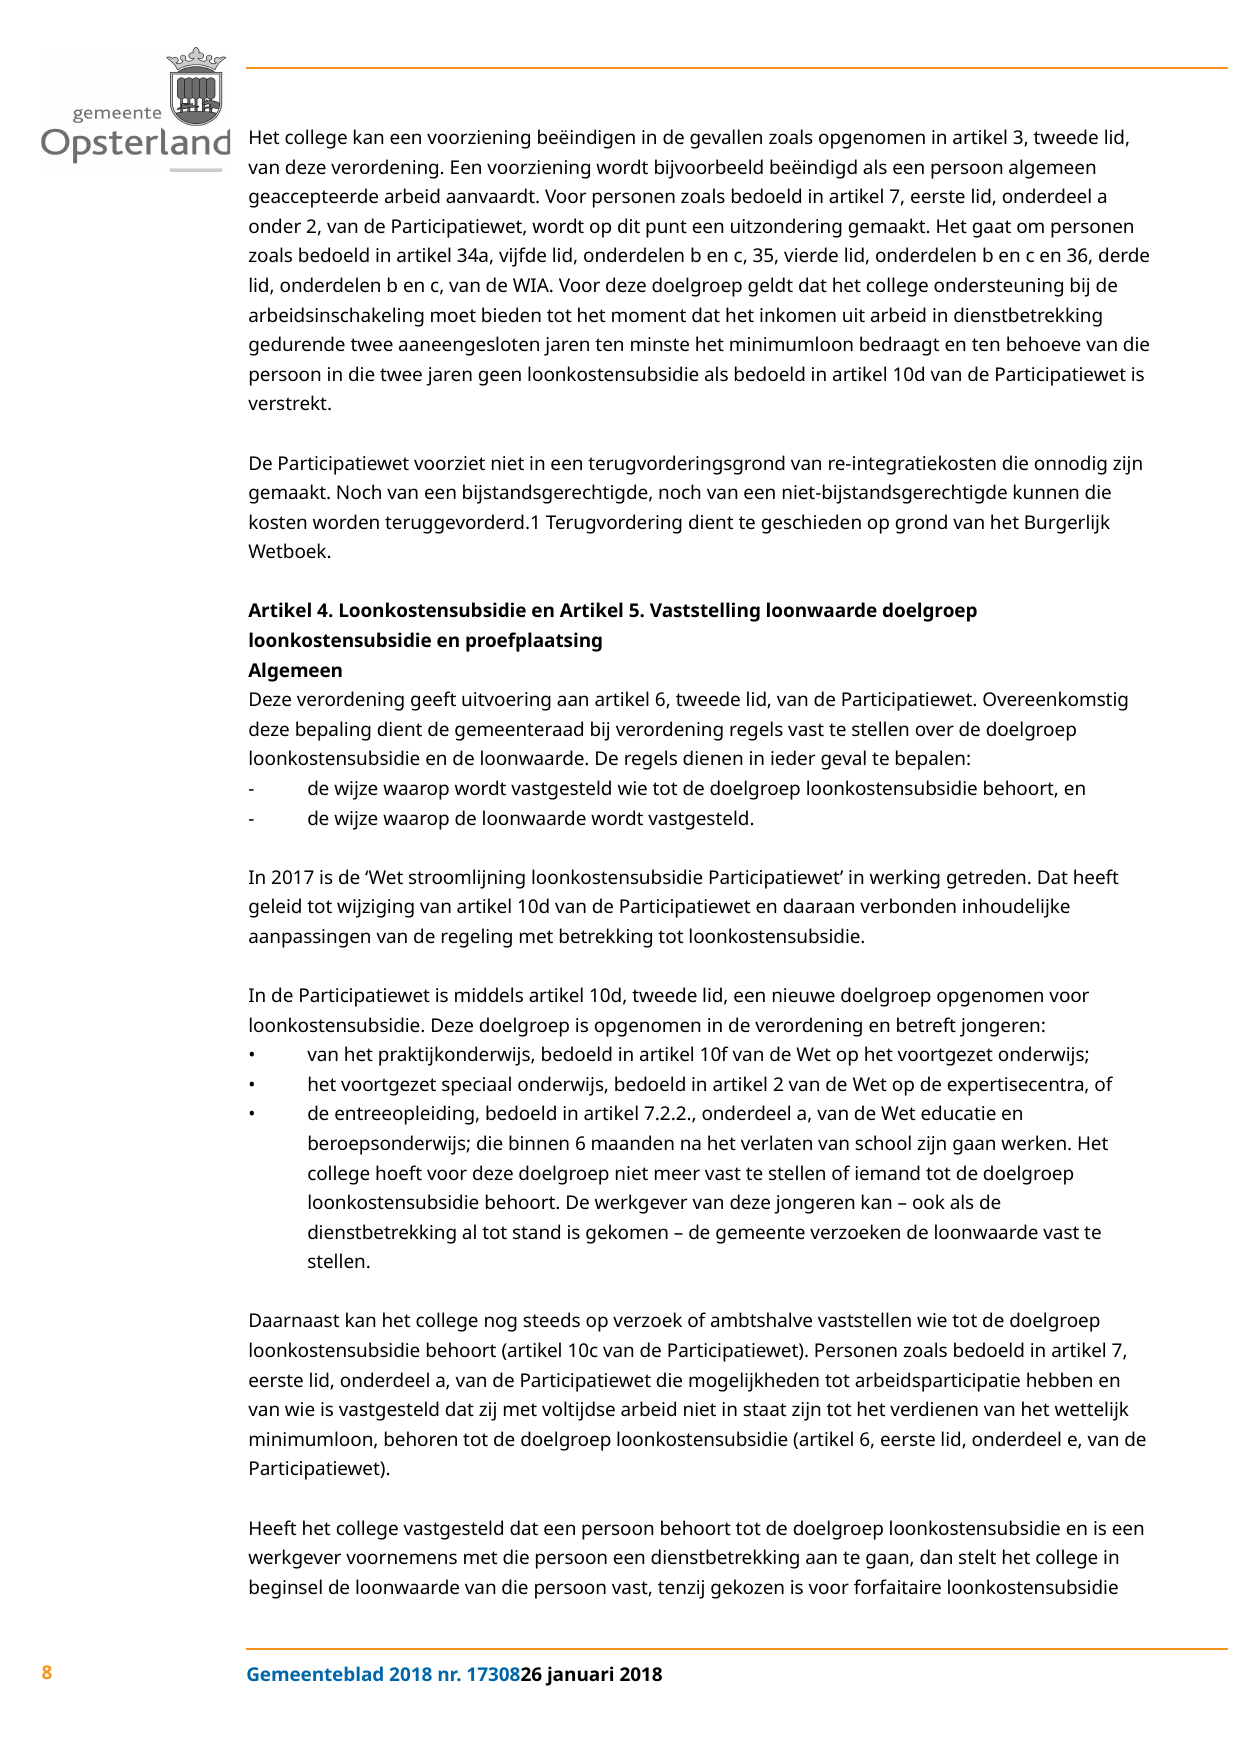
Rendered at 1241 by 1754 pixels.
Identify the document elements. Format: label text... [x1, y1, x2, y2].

text De Participatiewet voorziet niet in een terugvorderingsgrond van re-integratiekosten die onnodig zijn gemaakt. Noch van een bijstandsgerechtigde, noch van een niet-bijstandsgerechtigde kunnen die kosten worden teruggevorderd.1 Terugvordering dient te geschieden op grond van het Burgerlijk Wetboek. [248, 450, 1152, 564]
list van het praktijkonderwijs, bedoeld in artikel 10f van de Wet op het voortgezet onderwijs; [248, 1041, 1152, 1067]
picture [41, 47, 231, 172]
text Algemeen [248, 657, 1152, 683]
text Artikel 4. Loonkostensubsidie en Artikel 5. Vaststelling loonwaarde doelgroep loonkostensubsidie en proefplaatsing [248, 598, 1152, 653]
text Daarnaast kan het college nog steeds op verzoek of ambtshalve vaststellen wie tot de doelgroep [248, 1308, 1152, 1333]
text In 2017 is de ‘Wet stroomlijning loonkostensubsidie Participatiewet’ in werking getreden. Dat heeft geleid tot wijziging van artikel 10d van de Participatiewet en daaraan verbonden inhoudelijke aanpassingen van de regeling met betrekking tot loonkostensubsidie. [248, 864, 1152, 949]
text Heeft het college vastgesteld dat een persoon behoort tot de doelgroep loonkostensubsidie en is een werkgever voornemens met die persoon een dienstbetrekking aan te gaan, dan stelt het college in beginsel de loonwaarde van die persoon vast, tenzij gekozen is voor forfaitaire loonkostensubsidie [248, 1515, 1152, 1600]
list het voortgezet speciaal onderwijs, bedoeld in artikel 2 van de Wet op de expertisecentra, of [248, 1071, 1152, 1097]
list de entreeopleiding, bedoeld in artikel 7.2.2., onderdeel a, van de Wet educatie en beroepsonderwijs; die binnen 6 maanden na het verlaten van school zijn gaan werken. Het college hoeft voor deze doelgroep niet meer vast te stellen of iemand tot de doelgroep loonkostensubsidie behoort. De werkgever van deze jongeren kan – ook als de dienstbetrekking al tot stand is gekomen – de gemeente verzoeken de loonwaarde vast te stellen. [248, 1101, 1152, 1274]
text loonkostensubsidie behoort (artikel 10c van de Participatiewet). Personen zoals bedoeld in artikel 7, eerste lid, onderdeel a, van de Participatiewet die mogelijkheden tot arbeidsparticipatie hebben en van wie is vastgesteld dat zij met voltijdse arbeid niet in staat zijn tot het verdienen van het wettelijk minimumloon, behoren tot de doelgroep loonkostensubsidie (artikel 6, eerste lid, onderdeel e, van de Participatiewet). [248, 1337, 1152, 1481]
list de wijze waarop de loonwaarde wordt vastgesteld. [248, 805, 1152, 831]
text Deze verordening geeft uitvoering aan artikel 6, tweede lid, van de Participatiewet. Overeenkomstig deze bepaling dient de gemeenteraad bij verordening regels vast te stellen over de doelgroep loonkostensubsidie en de loonwaarde. De regels dienen in ieder geval te bepalen: [248, 686, 1152, 771]
list de wijze waarop wordt vastgesteld wie tot de doelgroep loonkostensubsidie behoort, en [248, 775, 1152, 801]
text In de Participatiewet is middels artikel 10d, tweede lid, een nieuwe doelgroep opgenomen voor loonkostensubsidie. Deze doelgroep is opgenomen in de verordening en betreft jongeren: [248, 982, 1152, 1038]
text Het college kan een voorziening beëindigen in de gevallen zoals opgenomen in artikel 3, tweede lid, van deze verordening. Een voorziening wordt bijvoorbeeld beëindigd als een persoon algemeen geaccepteerde arbeid aanvaardt. Voor personen zoals bedoeld in artikel 7, eerste lid, onderdeel a onder 2, van de Participatiewet, wordt op dit punt een uitzondering gemaakt. Het gaat om personen zoals bedoeld in artikel 34a, vijfde lid, onderdelen b en c, 35, vierde lid, onderdelen b en c en 36, derde lid, onderdelen b en c, van de WIA. Voor deze doelgroep geldt dat het college ondersteuning bij de arbeidsinschakeling moet bieden tot het moment dat het inkomen uit arbeid in dienstbetrekking gedurende twee aaneengesloten jaren ten minste het minimumloon bedraagt en ten behoeve van die persoon in die twee jaren geen loonkostensubsidie als bedoeld in artikel 10d van de Participatiewet is verstrekt. [248, 124, 1152, 416]
